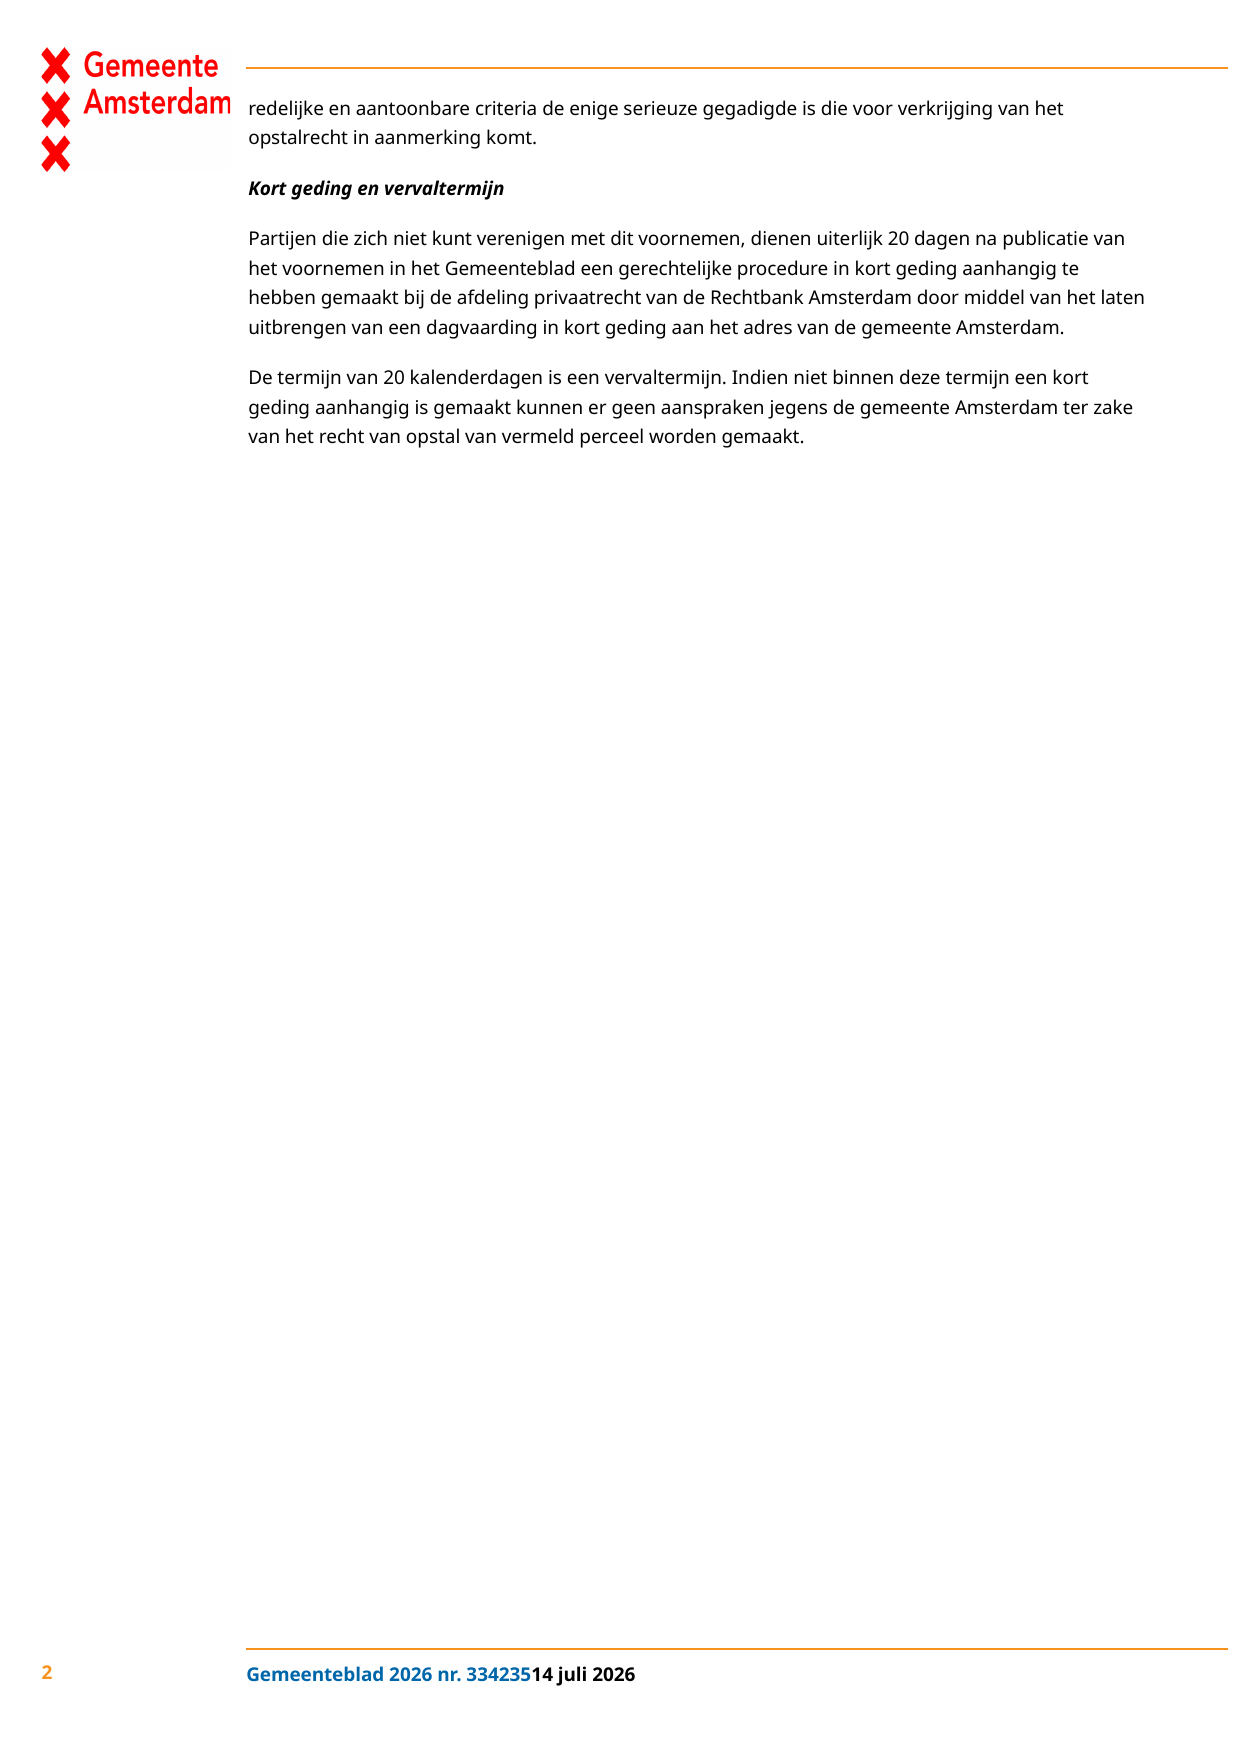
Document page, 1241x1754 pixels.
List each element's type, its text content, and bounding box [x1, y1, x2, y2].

text Partijen die zich niet kunt verenigen met dit voornemen, dienen uiterlijk 20 dagen na publicatie van het voornemen in het Gemeenteblad een gerechtelijke procedure in kort geding aanhangig te hebben gemaakt bij de afdeling privaatrecht van de Rechtbank Amsterdam door middel van het laten uitbrengen van een dagvaarding in kort geding aan het adres van de gemeente Amsterdam. [248, 225, 1152, 340]
text De termijn van 20 kalenderdagen is een vervaltermijn. Indien niet binnen deze termijn een kort geding aanhangig is gemaakt kunnen er geen aanspraken jegens de gemeente Amsterdam ter zake van het recht van opstal van vermeld perceel worden gemaakt. [248, 364, 1152, 449]
picture [41, 47, 231, 172]
text Kort geding en vervaltermijn [248, 175, 1152, 201]
text redelijke en aantoonbare criteria de enige serieuze gegadigde is die voor verkrijging van het opstalrecht in aanmerking komt. [248, 95, 1152, 150]
